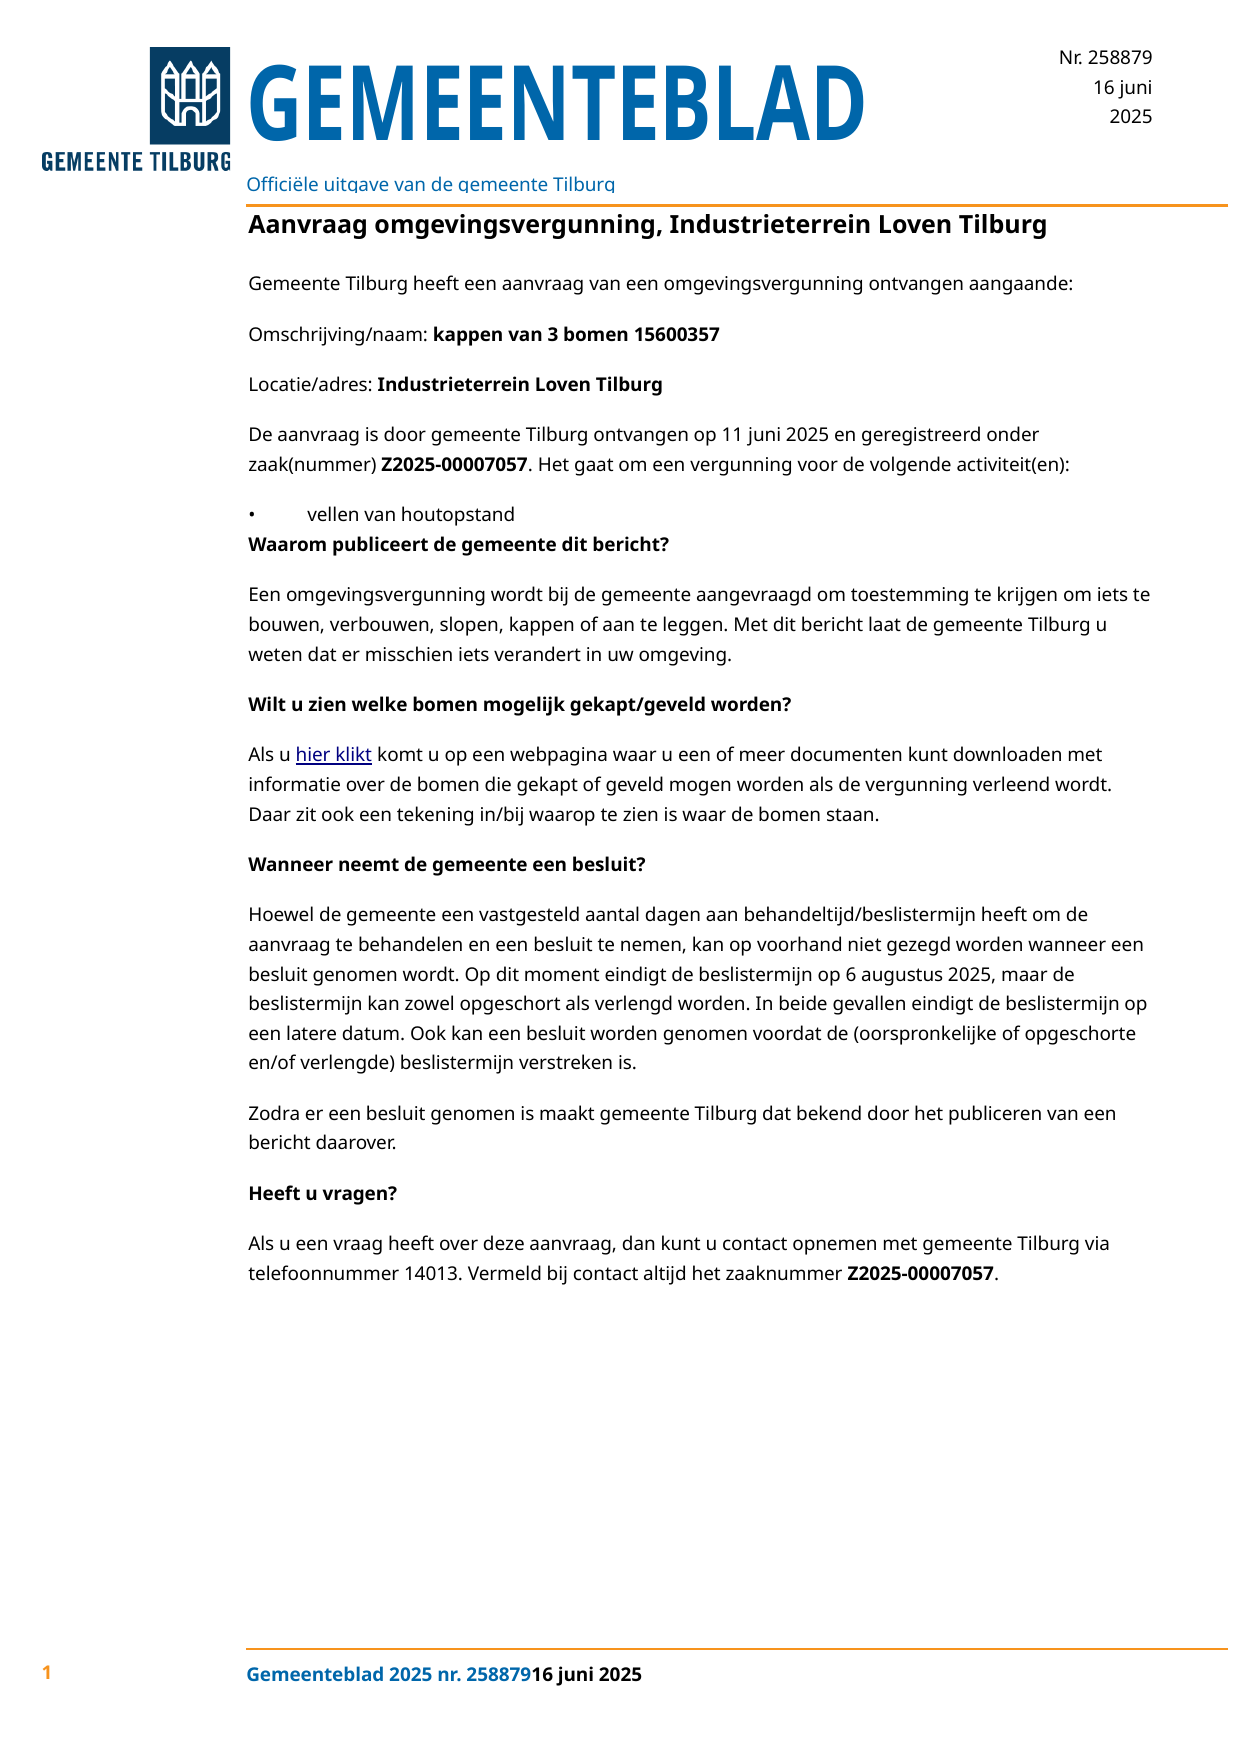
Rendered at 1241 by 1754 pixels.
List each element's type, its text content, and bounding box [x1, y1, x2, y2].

text Een omgevingsvergunning wordt bij de gemeente aangevraagd om toestemming te krijgen om iets te bouwen, verbouwen, slopen, kappen of aan te leggen. Met dit bericht laat de gemeente Tilburg u weten dat er misschien iets verandert in uw omgeving. [248, 582, 1152, 666]
text Locatie/adres: Industrieterrein Loven Tilburg [248, 371, 1152, 397]
text Gemeente Tilburg heeft een aanvraag van een omgevingsvergunning ontvangen aangaande: [248, 270, 1152, 296]
text Als u hier klikt komt u op een webpagina waar u een of meer documenten kunt downloaden met informatie over de bomen die gekapt of geveld mogen worden als de vergunning verleend wordt. Daar zit ook een tekening in/bij waarop te zien is waar de bomen staan. [248, 742, 1152, 826]
picture [41, 47, 231, 172]
text Heeft u vragen? [248, 1180, 1152, 1206]
text Hoewel de gemeente een vastgesteld aantal dagen aan behandeltijd/beslistermijn heeft om de aanvraag te behandelen en een besluit te nemen, kan op voorhand niet gezegd worden wanneer een besluit genomen wordt. Op dit moment eindigt de beslistermijn op 6 augustus 2025, maar de beslistermijn kan zowel opgeschort als verlengd worden. In beide gevallen eindigt de beslistermijn op een latere datum. Ook kan een besluit worden genomen voordat de (oorspronkelijke of opgeschorte en/of verlengde) beslistermijn verstreken is. [248, 902, 1152, 1075]
text Zodra er een besluit genomen is maakt gemeente Tilburg dat bekend door het publiceren van een bericht daarover. [248, 1100, 1152, 1155]
text Wilt u zien welke bomen mogelijk gekapt/geveld worden? [248, 691, 1152, 717]
text Omschrijving/naam: kappen van 3 bomen 15600357 [248, 321, 1152, 346]
list vellen van houtopstand [248, 502, 1152, 527]
text De aanvraag is door gemeente Tilburg ontvangen op 11 juni 2025 en geregistreerd onder zaak(nummer) Z2025-00007057. Het gaat om een vergunning voor de volgende activiteit(en): [248, 422, 1152, 477]
text Aanvraag omgevingsvergunning, Industrieterrein Loven Tilburg [248, 207, 1152, 241]
text Als u een vraag heeft over deze aanvraag, dan kunt u contact opnemen met gemeente Tilburg via telefoonnummer 14013. Vermeld bij contact altijd het zaaknummer Z2025-00007057. [248, 1230, 1152, 1286]
text Waarom publiceert de gemeente dit bericht? [248, 531, 1152, 557]
text Wanneer neemt de gemeente een besluit? [248, 851, 1152, 877]
